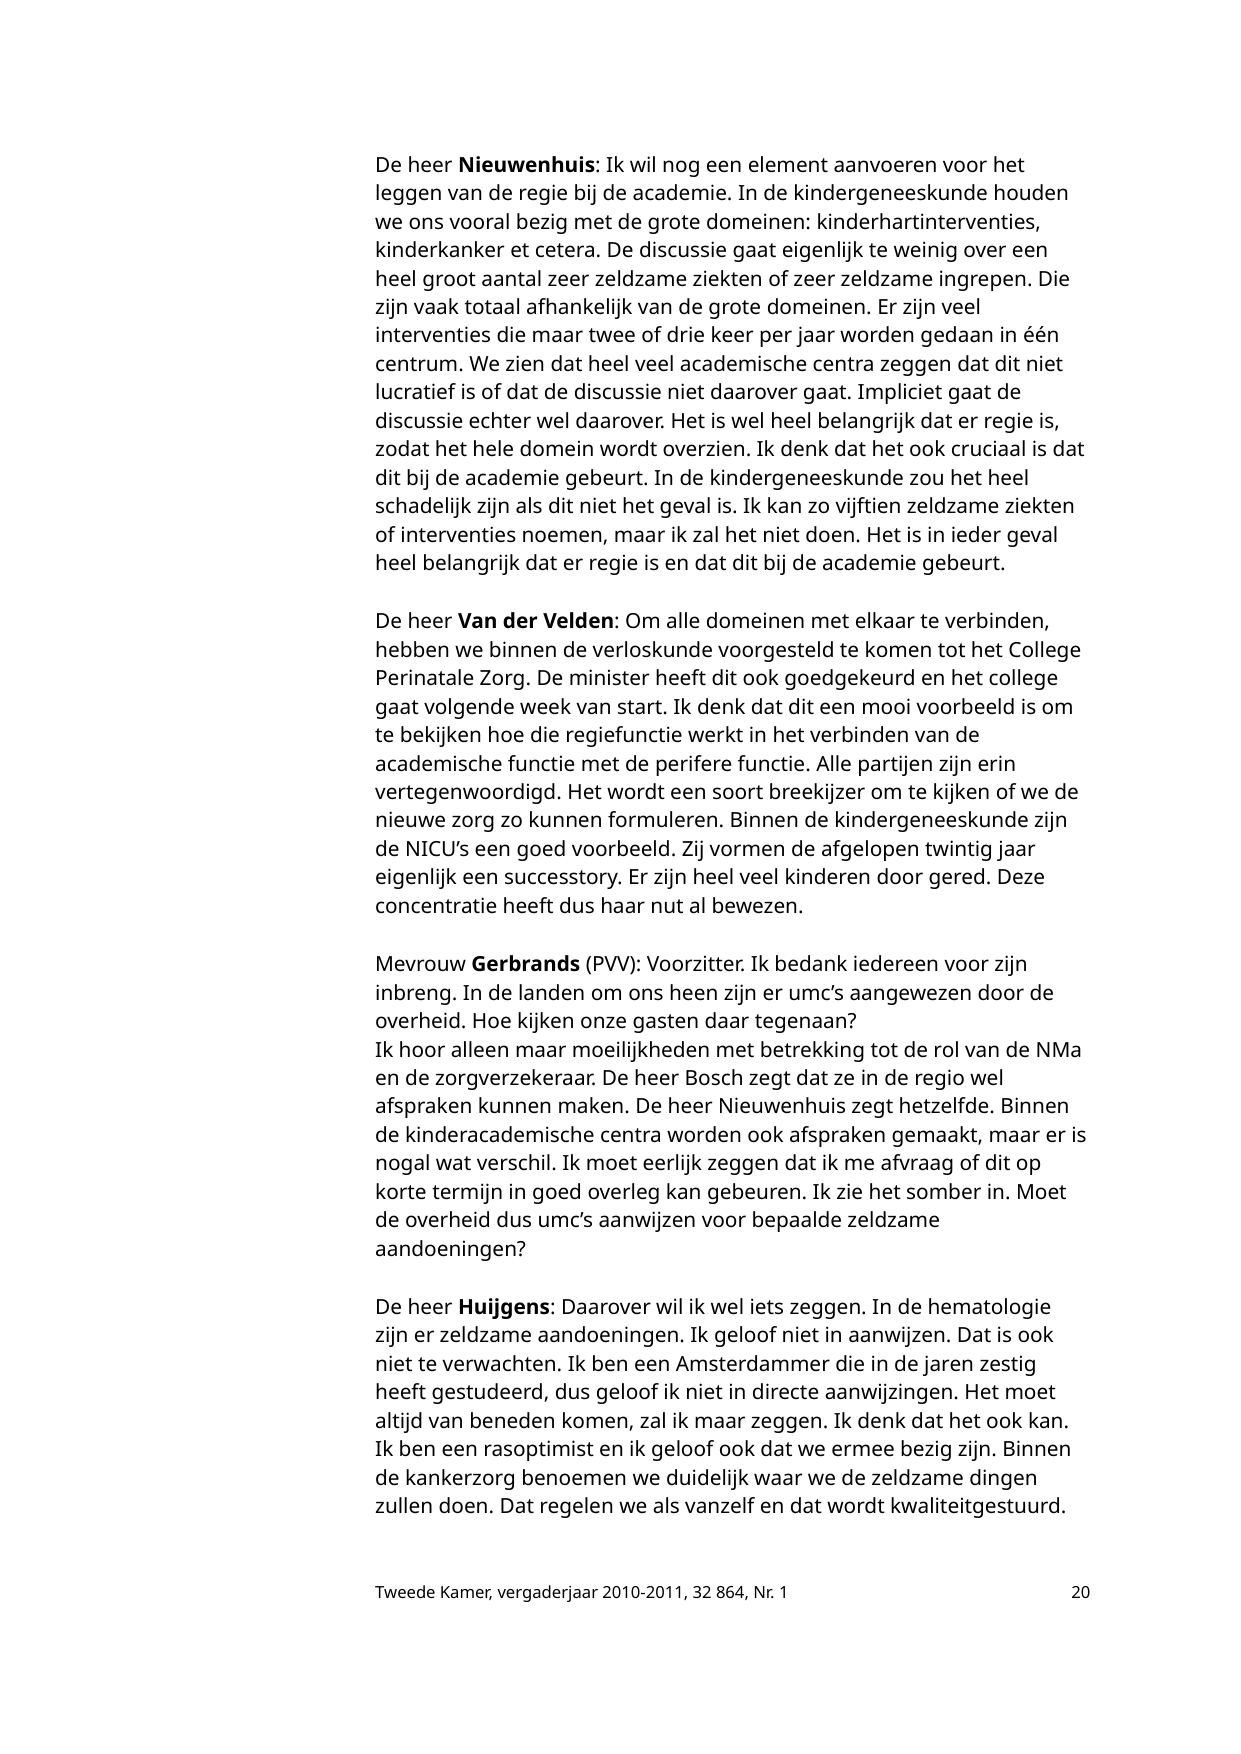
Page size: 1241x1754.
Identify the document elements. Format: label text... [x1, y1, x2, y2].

text Ik hoor alleen maar moeilijkheden met betrekking tot de rol van de NMa en de zorgverzekeraar. De heer Bosch zegt dat ze in de regio wel afspraken kunnen maken. De heer Nieuwenhuis zegt hetzelfde. Binnen de kinderacademische centra worden ook afspraken gemaakt, maar er is nogal wat verschil. Ik moet eerlijk zeggen dat ik me afvraag of dit op korte termijn in goed overleg kan gebeuren. Ik zie het somber in. Moet de overheid dus umc’s aanwijzen voor bepaalde zeldzame aandoeningen? [375, 1035, 1090, 1262]
text De heer Van der Velden: Om alle domeinen met elkaar te verbinden, hebben we binnen de verloskunde voorgesteld te komen tot het College Perinatale Zorg. De minister heeft dit ook goedgekeurd en het college gaat volgende week van start. Ik denk dat dit een mooi voorbeeld is om te bekijken hoe die regiefunctie werkt in het verbinden van de academische functie met de perifere functie. Alle partijen zijn erin vertegenwoordigd. Het wordt een soort breekijzer om te kijken of we de nieuwe zorg zo kunnen formuleren. Binnen de kindergeneeskunde zijn de NICU’s een goed voorbeeld. Zij vormen de afgelopen twintig jaar eigenlijk een successtory. Er zijn heel veel kinderen door gered. Deze concentratie heeft dus haar nut al bewezen. [375, 607, 1090, 919]
text De heer Huijgens: Daarover wil ik wel iets zeggen. In de hematologie zijn er zeldzame aandoeningen. Ik geloof niet in aanwijzen. Dat is ook niet te verwachten. Ik ben een Amsterdammer die in de jaren zestig heeft gestudeerd, dus geloof ik niet in directe aanwijzingen. Het moet altijd van beneden komen, zal ik maar zeggen. Ik denk dat het ook kan. Ik ben een rasoptimist en ik geloof ook dat we ermee bezig zijn. Binnen de kankerzorg benoemen we duidelijk waar we de zeldzame dingen zullen doen. Dat regelen we als vanzelf en dat wordt kwaliteitgestuurd. [375, 1292, 1090, 1520]
text Mevrouw Gerbrands (PVV): Voorzitter. Ik bedank iedereen voor zijn inbreng. In de landen om ons heen zijn er umc’s aangewezen door de overheid. Hoe kijken onze gasten daar tegenaan? [375, 949, 1090, 1035]
text De heer Nieuwenhuis: Ik wil nog een element aanvoeren voor het leggen van de regie bij de academie. In de kindergeneeskunde houden we ons vooral bezig met de grote domeinen: kinderhartinterventies, kinderkanker et cetera. De discussie gaat eigenlijk te weinig over een heel groot aantal zeer zeldzame ziekten of zeer zeldzame ingrepen. Die zijn vaak totaal afhankelijk van de grote domeinen. Er zijn veel interventies die maar twee of drie keer per jaar worden gedaan in één centrum. We zien dat heel veel academische centra zeggen dat dit niet lucratief is of dat de discussie niet daarover gaat. Impliciet gaat de discussie echter wel daarover. Het is wel heel belangrijk dat er regie is, zodat het hele domein wordt overzien. Ik denk dat het ook cruciaal is dat dit bij de academie gebeurt. In de kindergeneeskunde zou het heel schadelijk zijn als dit niet het geval is. Ik kan zo vijftien zeldzame ziekten of interventies noemen, maar ik zal het niet doen. Het is in ieder geval heel belangrijk dat er regie is en dat dit bij de academie gebeurt. [375, 150, 1090, 577]
